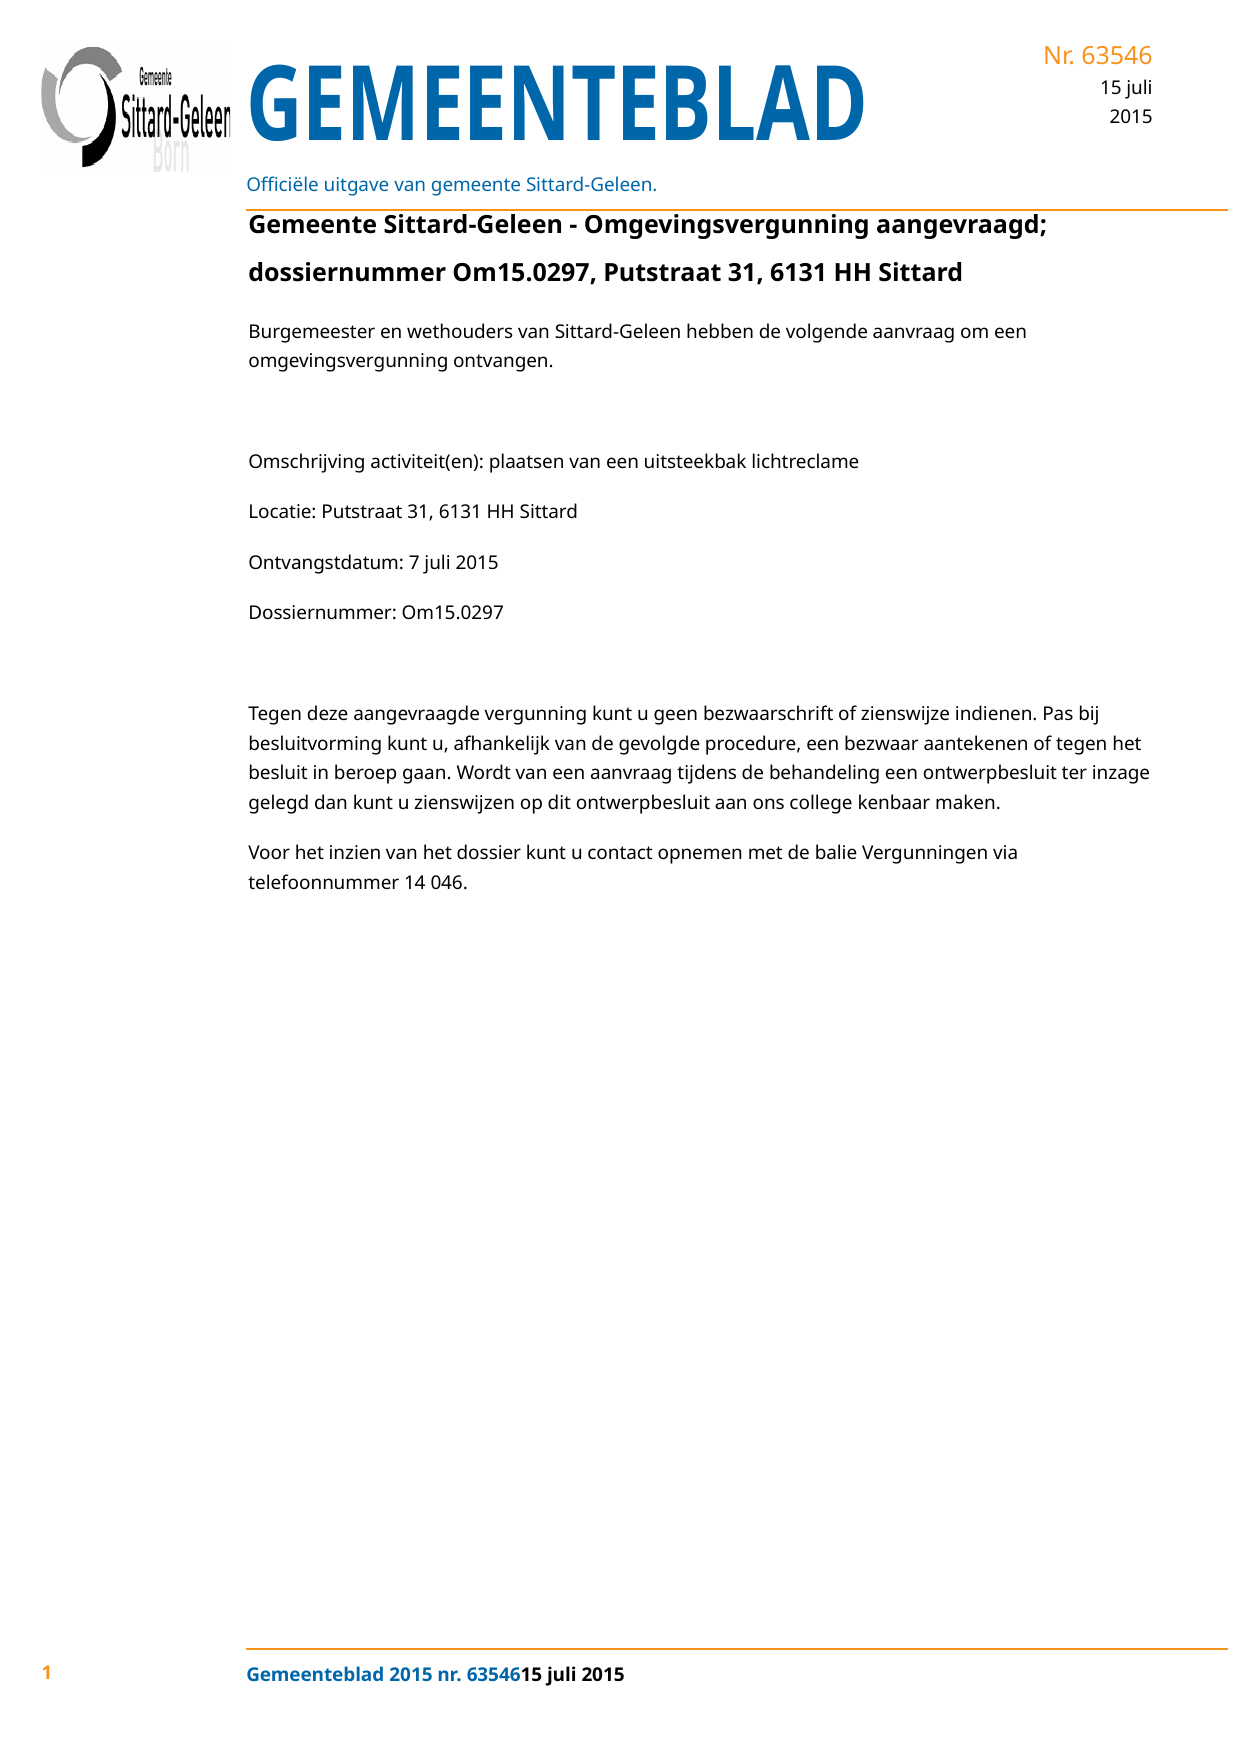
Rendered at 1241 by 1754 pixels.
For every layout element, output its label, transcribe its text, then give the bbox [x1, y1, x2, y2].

text Tegen deze aangevraagde vergunning kunt u geen bezwaarschrift of zienswijze indienen. Pas bij besluitvorming kunt u, afhankelijk van de gevolgde procedure, een bezwaar aantekenen of tegen het besluit in beroep gaan. Wordt van een aanvraag tijdens de behandeling een ontwerpbesluit ter inzage gelegd dan kunt u zienswijzen op dit ontwerpbesluit aan ons college kenbaar maken. [248, 700, 1152, 815]
picture [41, 47, 231, 172]
text Burgemeester en wethouders van Sittard-Geleen hebben de volgende aanvraag om een omgevingsvergunning ontvangen. [248, 318, 1152, 373]
text Ontvangstdatum: 7 juli 2015 [248, 549, 1152, 575]
text Omschrijving activiteit(en): plaatsen van een uitsteekbak lichtreclame [248, 448, 1152, 474]
text Locatie: Putstraat 31, 6131 HH Sittard [248, 499, 1152, 524]
text Voor het inzien van het dossier kunt u contact opnemen met de balie Vergunningen via telefoonnummer 14 046. [248, 839, 1152, 895]
text Gemeente Sittard-Geleen - Omgevingsvergunning aangevraagd; dossiernummer Om15.0297, Putstraat 31, 6131 HH Sittard [248, 211, 1152, 288]
text Dossiernummer: Om15.0297 [248, 599, 1152, 625]
